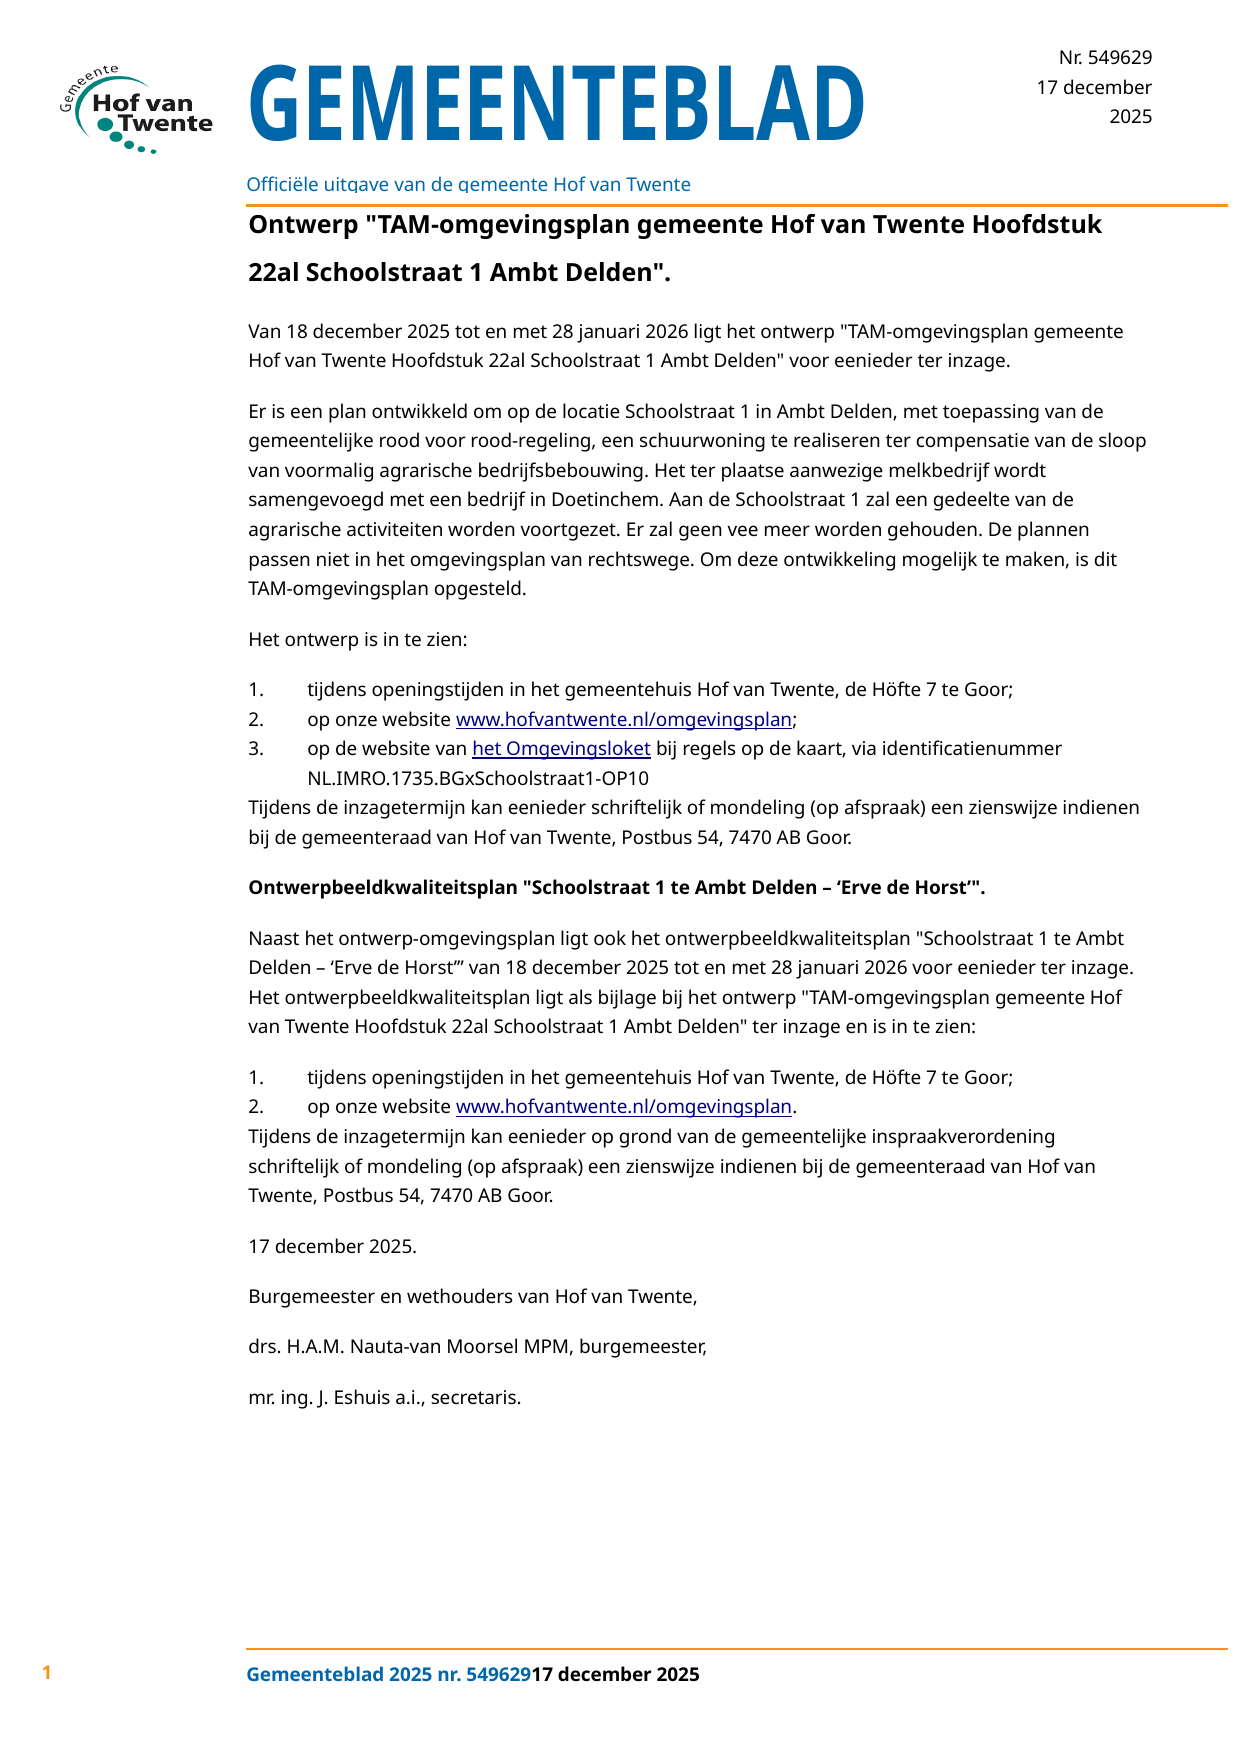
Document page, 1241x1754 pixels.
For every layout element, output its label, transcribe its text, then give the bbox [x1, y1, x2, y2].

list op onze website www.hofvantwente.nl/omgevingsplan. [248, 1094, 1152, 1119]
text Ontwerp "TAM-omgevingsplan gemeente Hof van Twente Hoofdstuk 22al Schoolstraat 1 Ambt Delden". [248, 207, 1152, 288]
text 17 december 2025. [248, 1233, 1152, 1259]
text drs. H.A.M. Nauta-van Moorsel MPM, burgemeester, [248, 1334, 1152, 1359]
list op de website van het Omgevingsloket bij regels op de kaart, via identificatienummer [248, 735, 1152, 761]
text Tijdens de inzagetermijn kan eenieder op grond van de gemeentelijke inspraakverordening schriftelijk of mondeling (op afspraak) een zienswijze indienen bij de gemeenteraad van Hof van Twente, Postbus 54, 7470 AB Goor. [248, 1123, 1152, 1208]
text mr. ing. J. Eshuis a.i., secretaris. [248, 1384, 1152, 1410]
text Het ontwerp is in te zien: [248, 626, 1152, 652]
list tijdens openingstijden in het gemeentehuis Hof van Twente, de Höfte 7 te Goor; [248, 1064, 1152, 1090]
text Er is een plan ontwikkeld om op de locatie Schoolstraat 1 in Ambt Delden, met toepassing van de gemeentelijke rood voor rood-regeling, een schuurwoning te realiseren ter compensatie van de sloop van voormalig agrarische bedrijfsbebouwing. Het ter plaatse aanwezige melkbedrijf wordt samengevoegd met een bedrijf in Doetinchem. Aan de Schoolstraat 1 zal een gedeelte van de agrarische activiteiten worden voortgezet. Er zal geen vee meer worden gehouden. De plannen passen niet in het omgevingsplan van rechtswege. Om deze ontwikkeling mogelijk te maken, is dit TAM-omgevingsplan opgesteld. [248, 398, 1152, 601]
text Naast het ontwerp-omgevingsplan ligt ook het ontwerpbeeldkwaliteitsplan "Schoolstraat 1 te Ambt Delden – ‘Erve de Horst’” van 18 december 2025 tot en met 28 januari 2026 voor eenieder ter inzage. Het ontwerpbeeldkwaliteitsplan ligt als bijlage bij het ontwerp "TAM-omgevingsplan gemeente Hof van Twente Hoofdstuk 22al Schoolstraat 1 Ambt Delden" ter inzage en is in te zien: [248, 925, 1152, 1039]
picture [41, 47, 231, 172]
text Van 18 december 2025 tot en met 28 januari 2026 ligt het ontwerp "TAM-omgevingsplan gemeente Hof van Twente Hoofdstuk 22al Schoolstraat 1 Ambt Delden" voor eenieder ter inzage. [248, 318, 1152, 373]
text Ontwerpbeeldkwaliteitsplan "Schoolstraat 1 te Ambt Delden – ‘Erve de Horst’". [248, 874, 1152, 900]
text Burgemeester en wethouders van Hof van Twente, [248, 1283, 1152, 1309]
list op onze website www.hofvantwente.nl/omgevingsplan; [248, 706, 1152, 732]
list NL.IMRO.1735.BGxSchoolstraat1-OP10 [248, 765, 1152, 791]
text Tijdens de inzagetermijn kan eenieder schriftelijk of mondeling (op afspraak) een zienswijze indienen bij de gemeenteraad van Hof van Twente, Postbus 54, 7470 AB Goor. [248, 794, 1152, 850]
list tijdens openingstijden in het gemeentehuis Hof van Twente, de Höfte 7 te Goor; [248, 676, 1152, 702]
